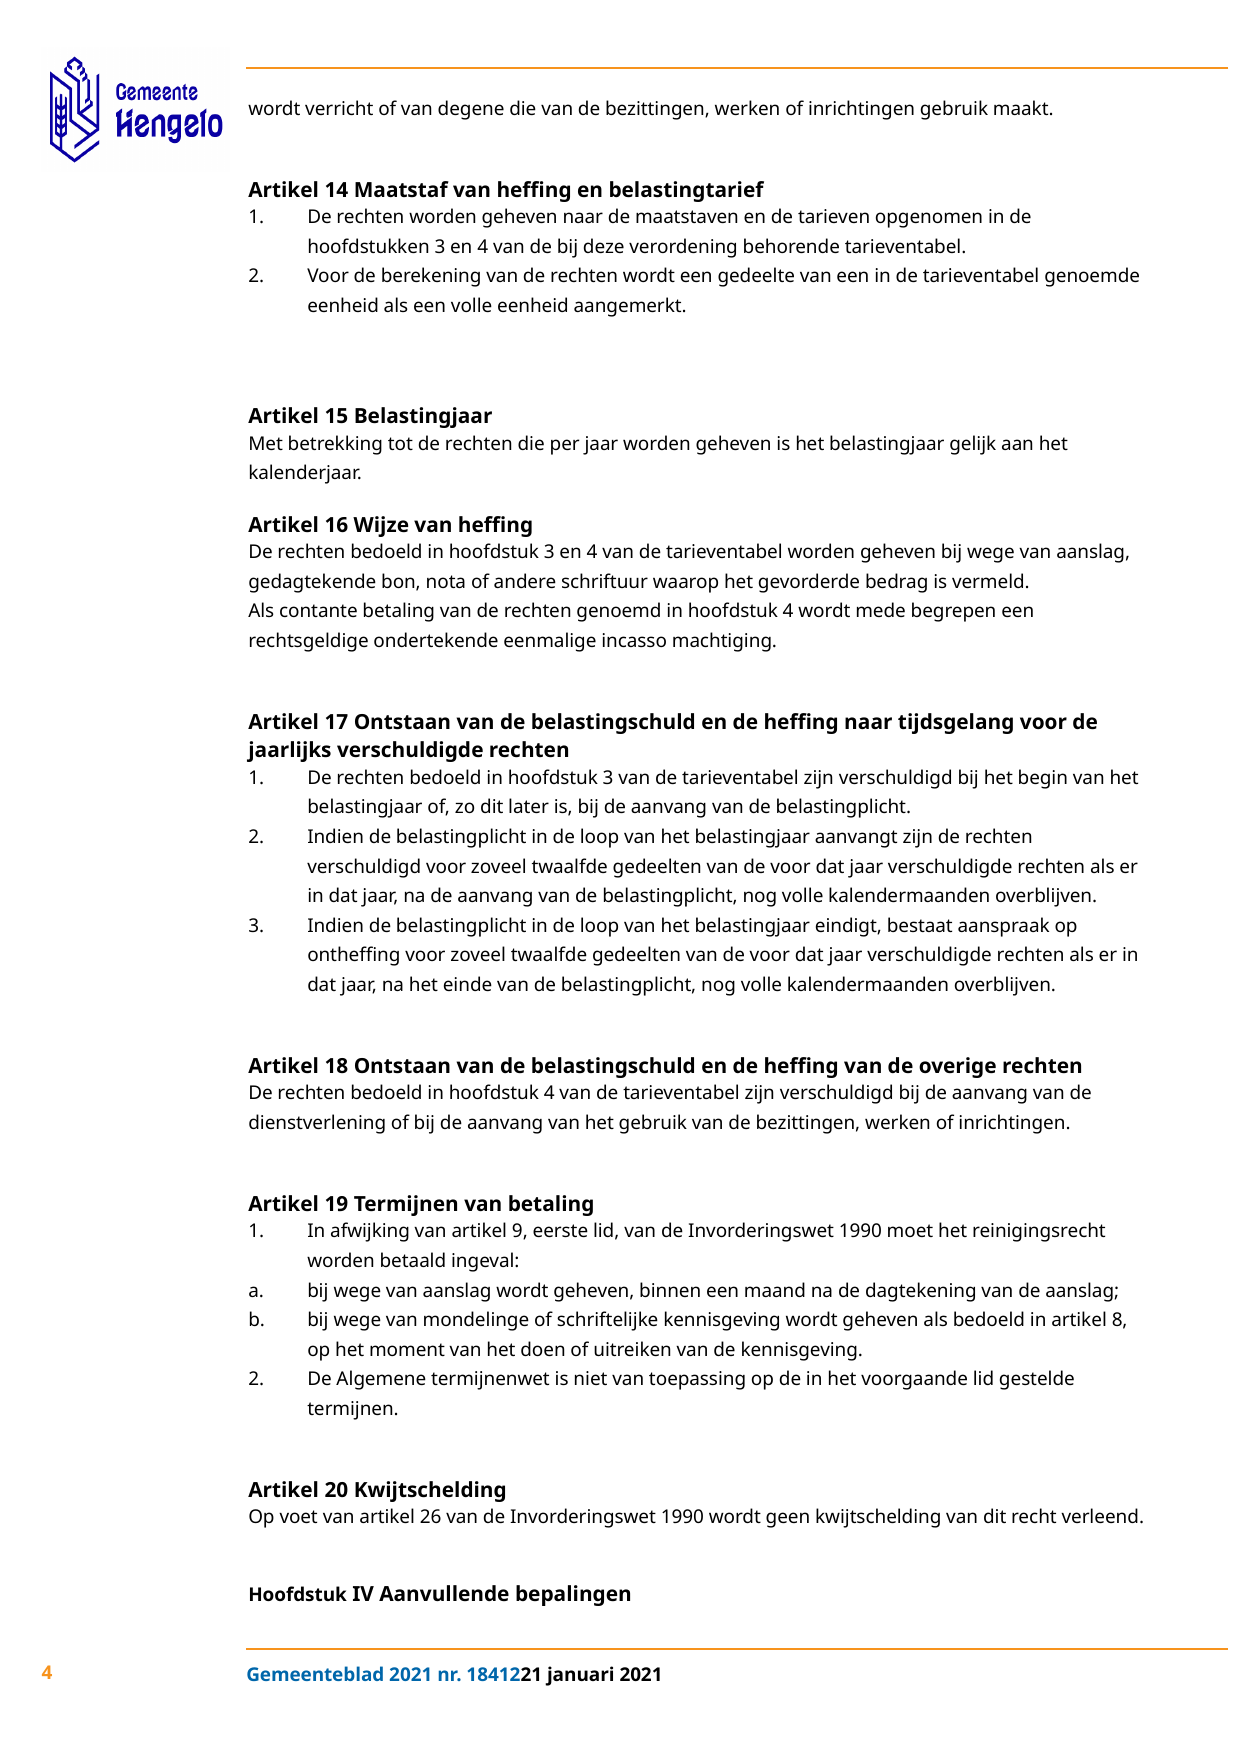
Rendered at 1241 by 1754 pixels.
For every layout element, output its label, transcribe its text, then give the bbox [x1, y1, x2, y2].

list De rechten worden geheven naar de maatstaven en de tarieven opgenomen in de hoofdstukken 3 en 4 van de bij deze verordening behorende tarieventabel. [248, 203, 1152, 258]
list Indien de belastingplicht in de loop van het belastingjaar aanvangt zijn de rechten verschuldigd voor zoveel twaalfde gedeelten van de voor dat jaar verschuldigde rechten als er in dat jaar, na de aanvang van de belastingplicht, nog volle kalendermaanden overblijven. [248, 823, 1152, 908]
text De rechten bedoeld in hoofdstuk 3 en 4 van de tarieventabel worden geheven bij wege van aanslag, gedagtekende bon, nota of andere schriftuur waarop het gevorderde bedrag is vermeld. [248, 538, 1152, 594]
list De Algemene termijnenwet is niet van toepassing op de in het voorgaande lid gestelde termijnen. [248, 1366, 1152, 1421]
text Artikel 14 Maatstaf van heffing en belastingtarief [248, 175, 1152, 203]
list bij wege van aanslag wordt geheven, binnen een maand na de dagtekening van de aanslag; [248, 1277, 1152, 1302]
text Artikel 20 Kwijtschelding [248, 1475, 1152, 1503]
text Met betrekking tot de rechten die per jaar worden geheven is het belastingjaar gelijk aan het kalenderjaar. [248, 430, 1152, 485]
text Artikel 16 Wijze van heffing [248, 510, 1152, 538]
text Als contante betaling van de rechten genoemd in hoofdstuk 4 wordt mede begrepen een rechtsgeldige ondertekende eenmalige incasso machtiging. [248, 598, 1152, 653]
list bij wege van mondelinge of schriftelijke kennisgeving wordt geheven als bedoeld in artikel 8, op het moment van het doen of uitreiken van de kennisgeving. [248, 1306, 1152, 1362]
list In afwijking van artikel 9, eerste lid, van de Invorderingswet 1990 moet het reinigingsrecht worden betaald ingeval: [248, 1218, 1152, 1273]
text Op voet van artikel 26 van de Invorderingswet 1990 wordt geen kwijtschelding van dit recht verleend. [248, 1503, 1152, 1529]
text Artikel 19 Termijnen van betaling [248, 1189, 1152, 1218]
text Artikel 15 Belastingjaar [248, 402, 1152, 430]
text wordt verricht of van degene die van de bezittingen, werken of inrichtingen gebruik maakt. [248, 95, 1152, 121]
list Indien de belastingplicht in de loop van het belastingjaar eindigt, bestaat aanspraak op ontheffing voor zoveel twaalfde gedeelten van de voor dat jaar verschuldigde rechten als er in dat jaar, na het einde van de belastingplicht, nog volle kalendermaanden overblijven. [248, 912, 1152, 997]
text Artikel 17 Ontstaan van de belastingschuld en de heffing naar tijdsgelang voor de jaarlijks verschuldigde rechten [248, 707, 1152, 764]
list Voor de berekening van de rechten wordt een gedeelte van een in de tarieventabel genoemde eenheid als een volle eenheid aangemerkt. [248, 262, 1152, 318]
picture [41, 47, 231, 172]
list De rechten bedoeld in hoofdstuk 3 van de tarieventabel zijn verschuldigd bij het begin van het belastingjaar of, zo dit later is, bij de aanvang van de belastingplicht. [248, 764, 1152, 819]
text Hoofdstuk IV Aanvullende bepalingen [248, 1579, 1152, 1607]
text De rechten bedoeld in hoofdstuk 4 van de tarieventabel zijn verschuldigd bij de aanvang van de dienstverlening of bij de aanvang van het gebruik van de bezittingen, werken of inrichtingen. [248, 1079, 1152, 1135]
text Artikel 18 Ontstaan van de belastingschuld en de heffing van de overige rechten [248, 1051, 1152, 1079]
